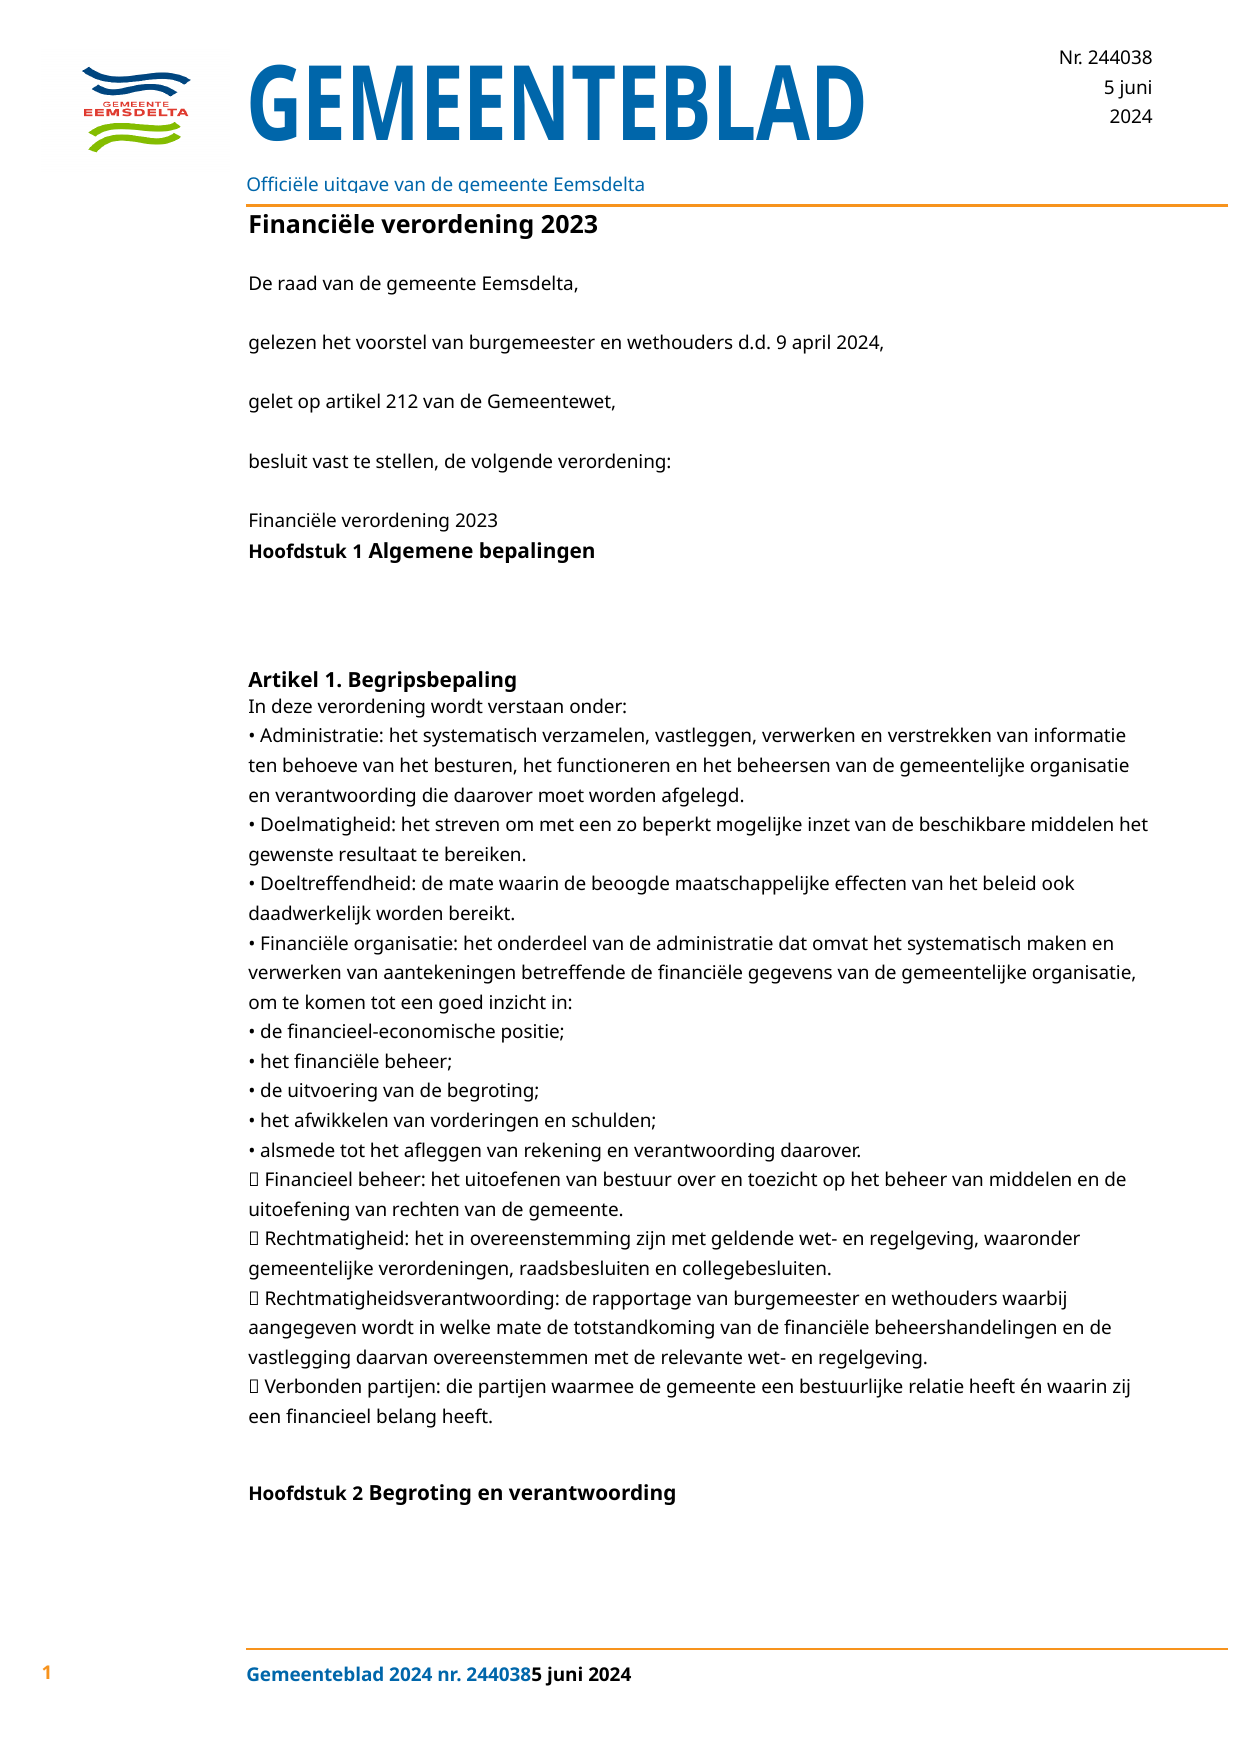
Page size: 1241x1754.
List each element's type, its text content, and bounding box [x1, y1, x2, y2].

text Financiële verordening 2023 [248, 507, 1152, 533]
text gelet op artikel 212 van de Gemeentewet, [248, 389, 1152, 414]
text • het afwikkelen van vorderingen en schulden; [248, 1107, 1152, 1133]
text • de uitvoering van de begroting; [248, 1078, 1152, 1103]
text • alsmede tot het afleggen van rekening en verantwoording daarover. [248, 1137, 1152, 1163]
text Hoofdstuk 1 Algemene bepalingen [248, 537, 1152, 565]
text • Doeltreffendheid: de mate waarin de beoogde maatschappelijke effecten van het beleid ook daadwerkelijk worden bereikt. [248, 871, 1152, 926]
text In deze verordening wordt verstaan onder: [248, 693, 1152, 719]
text Financiële verordening 2023 [248, 207, 1152, 241]
text • het financiële beheer; [248, 1048, 1152, 1074]
text besluit vast te stellen, de volgende verordening: [248, 448, 1152, 473]
text Artikel 1. Begripsbepaling [248, 665, 1152, 693]
text De raad van de gemeente Eemsdelta, [248, 270, 1152, 296]
text • Administratie: het systematisch verzamelen, vastleggen, verwerken en verstrekken van informatie ten behoeve van het besturen, het functioneren en het beheersen van de gemeentelijke organisatie en verantwoording die daarover moet worden afgelegd. [248, 723, 1152, 808]
text • Doelmatigheid: het streven om met een zo beperkt mogelijke inzet van de beschikbare middelen het gewenste resultaat te bereiken. [248, 811, 1152, 867]
text • Financiële organisatie: het onderdeel van de administratie dat omvat het systematisch maken en verwerken van aantekeningen betreffende de financiële gegevens van de gemeentelijke organisatie, om te komen tot een goed inzicht in: [248, 930, 1152, 1015]
text • de financieel-economische positie; [248, 1018, 1152, 1044]
picture [41, 47, 231, 172]
text  Verbonden partijen: die partijen waarmee de gemeente een bestuurlijke relatie heeft én waarin zij een financieel belang heeft. [248, 1373, 1152, 1429]
text Hoofdstuk 2 Begroting en verantwoording [248, 1478, 1152, 1507]
text  Rechtmatigheidsverantwoording: de rapportage van burgemeester en wethouders waarbij aangegeven wordt in welke mate de totstandkoming van de financiële beheershandelingen en de vastlegging daarvan overeenstemmen met de relevante wet- en regelgeving. [248, 1285, 1152, 1370]
text  Rechtmatigheid: het in overeenstemming zijn met geldende wet- en regelgeving, waaronder gemeentelijke verordeningen, raadsbesluiten en collegebesluiten. [248, 1226, 1152, 1281]
text  Financieel beheer: het uitoefenen van bestuur over en toezicht op het beheer van middelen en de uitoefening van rechten van de gemeente. [248, 1166, 1152, 1222]
text gelezen het voorstel van burgemeester en wethouders d.d. 9 april 2024, [248, 329, 1152, 355]
